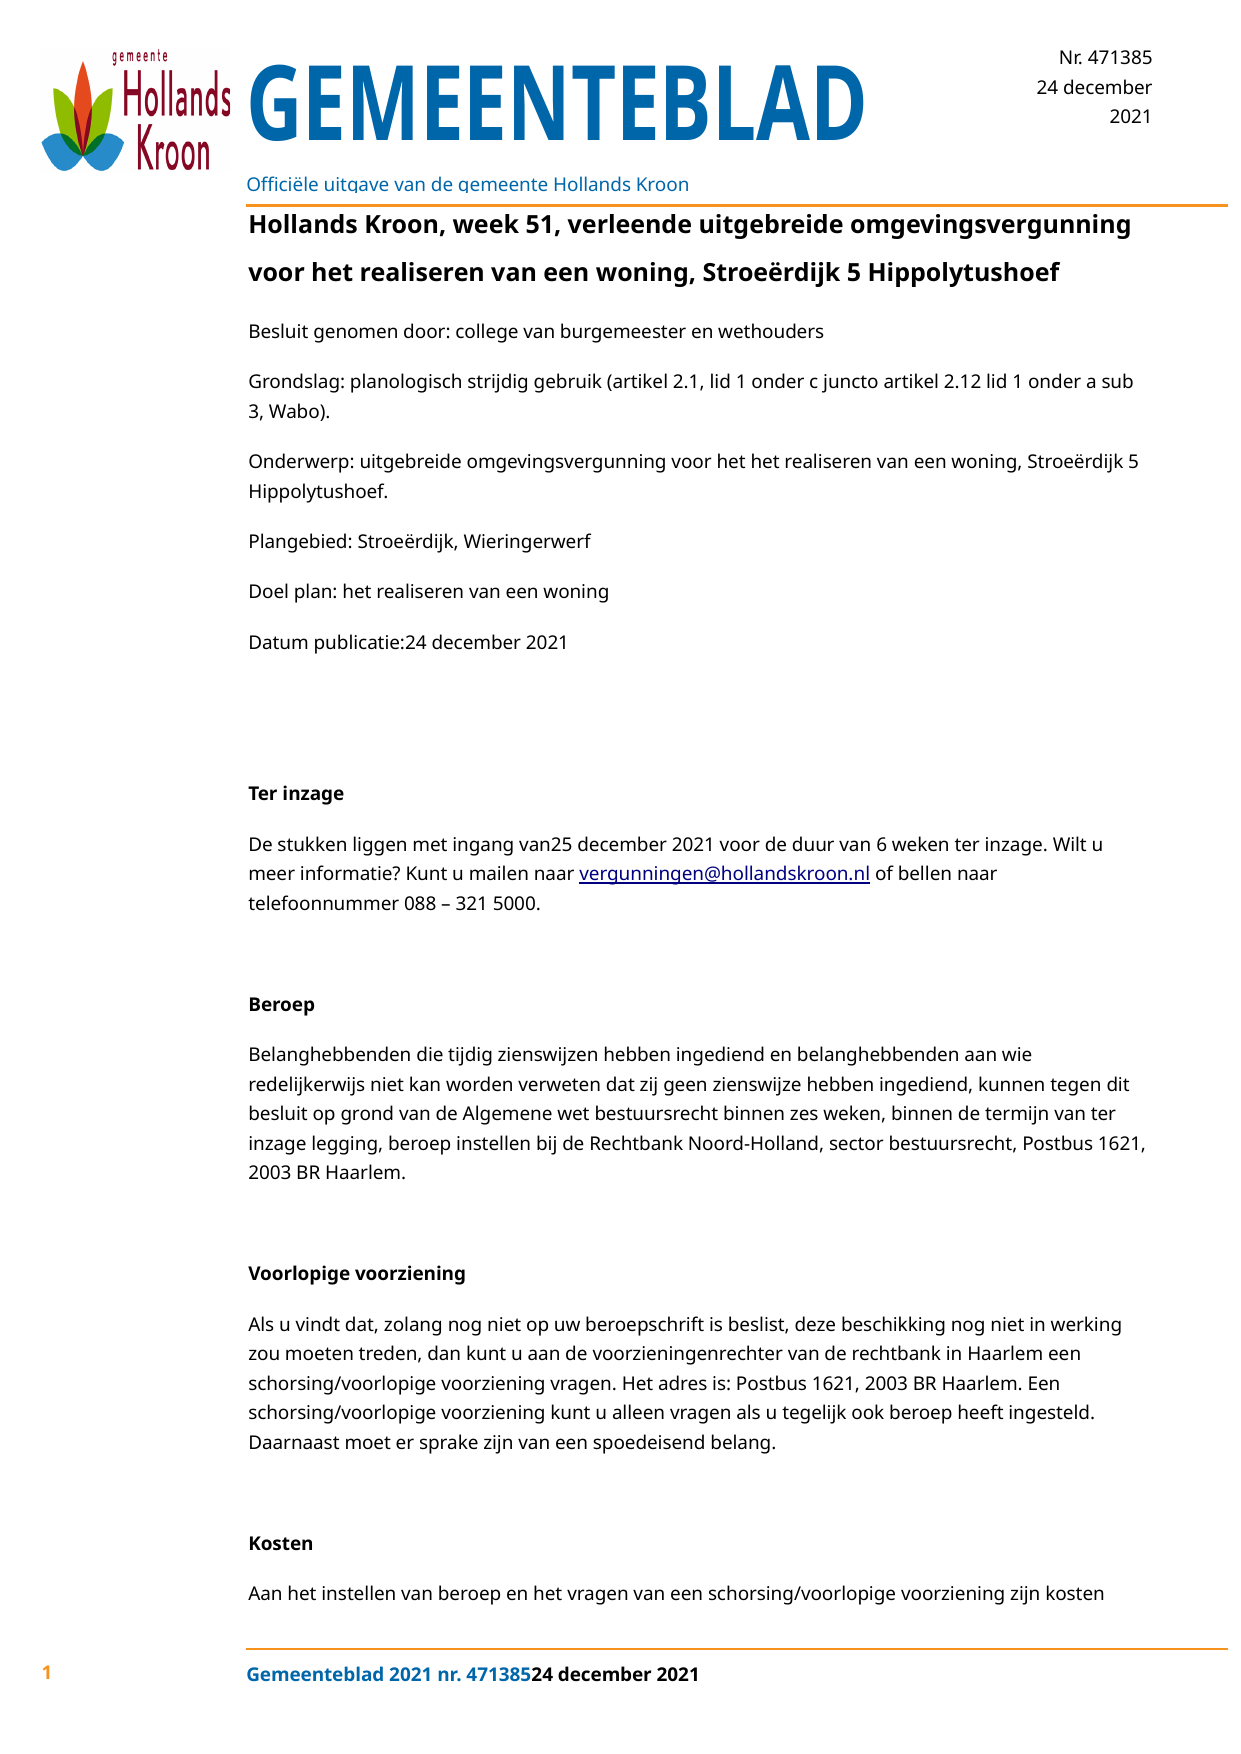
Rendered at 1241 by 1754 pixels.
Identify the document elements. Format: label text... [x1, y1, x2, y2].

text Kosten [248, 1530, 1152, 1556]
text Grondslag: planologisch strijdig gebruik (artikel 2.1, lid 1 onder c juncto artikel 2.12 lid 1 onder a sub 3, Wabo). [248, 368, 1152, 424]
text Besluit genomen door: college van burgemeester en wethouders [248, 318, 1152, 344]
picture [41, 47, 231, 172]
text Plangebied: Stroeërdijk, Wieringerwerf [248, 528, 1152, 554]
text Voorlopige voorziening [248, 1260, 1152, 1286]
text Hollands Kroon, week 51, verleende uitgebreide omgevingsvergunning voor het realiseren van een woning, Stroeërdijk 5 Hippolytushoef [248, 207, 1152, 288]
text Beroep [248, 991, 1152, 1017]
text Doel plan: het realiseren van een woning [248, 579, 1152, 604]
text Aan het instellen van beroep en het vragen van een schorsing/voorlopige voorziening zijn kosten [248, 1580, 1152, 1606]
text Als u vindt dat, zolang nog niet op uw beroepschrift is beslist, deze beschikking nog niet in werking zou moeten treden, dan kunt u aan de voorzieningenrechter van de rechtbank in Haarlem een schorsing/voorlopige voorziening vragen. Het adres is: Postbus 1621, 2003 BR Haarlem. Een schorsing/voorlopige voorziening kunt u alleen vragen als u tegelijk ook beroep heeft ingesteld. Daarnaast moet er sprake zijn van een spoedeisend belang. [248, 1311, 1152, 1455]
text De stukken liggen met ingang van25 december 2021 voor de duur van 6 weken ter inzage. Wilt u meer informatie? Kunt u mailen naar vergunningen@hollandskroon.nl of bellen naar telefoonnummer 088 – 321 5000. [248, 831, 1152, 916]
text Belanghebbenden die tijdig zienswijzen hebben ingediend en belanghebbenden aan wie redelijkerwijs niet kan worden verweten dat zij geen zienswijze hebben ingediend, kunnen tegen dit besluit op grond van de Algemene wet bestuursrecht binnen zes weken, binnen de termijn van ter inzage legging, beroep instellen bij de Rechtbank Noord-Holland, sector bestuursrecht, Postbus 1621, 2003 BR Haarlem. [248, 1041, 1152, 1185]
text Onderwerp: uitgebreide omgevingsvergunning voor het het realiseren van een woning, Stroeërdijk 5 Hippolytushoef. [248, 448, 1152, 504]
text Ter inzage [248, 780, 1152, 806]
text Datum publicatie:24 december 2021 [248, 629, 1152, 655]
